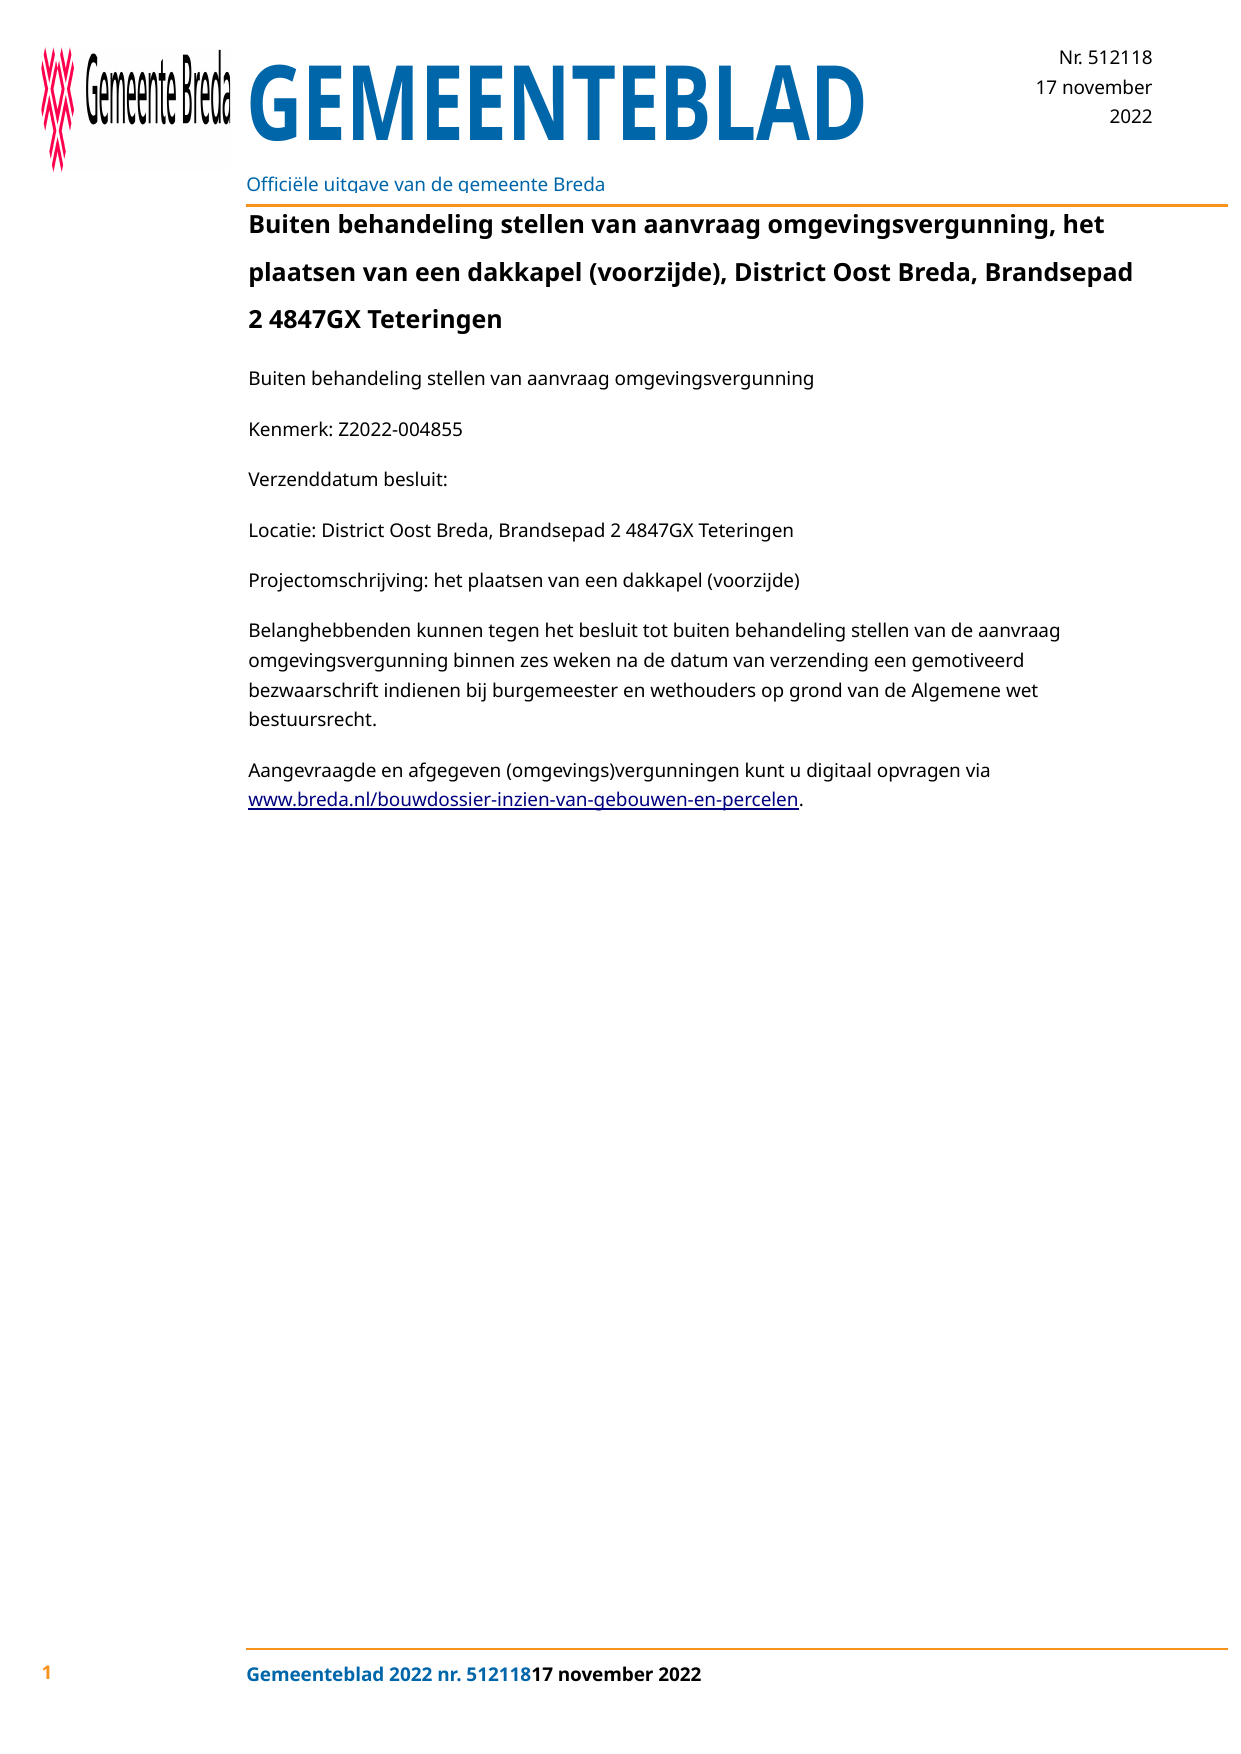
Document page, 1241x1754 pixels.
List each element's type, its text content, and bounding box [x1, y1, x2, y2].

text Aangevraagde en afgegeven (omgevings)vergunningen kunt u digitaal opvragen via www.breda.nl/bouwdossier-inzien-van-gebouwen-en-percelen. [248, 757, 1152, 812]
text Locatie: District Oost Breda, Brandsepad 2 4847GX Teteringen [248, 517, 1152, 542]
picture [41, 47, 231, 172]
text Buiten behandeling stellen van aanvraag omgevingsvergunning [248, 366, 1152, 391]
text Belanghebbenden kunnen tegen het besluit tot buiten behandeling stellen van de aanvraag omgevingsvergunning binnen zes weken na de datum van verzending een gemotiveerd bezwaarschrift indienen bij burgemeester en wethouders op grond van de Algemene wet bestuursrecht. [248, 618, 1152, 732]
text Verzenddatum besluit: [248, 466, 1152, 492]
text Kenmerk: Z2022-004855 [248, 416, 1152, 442]
text Buiten behandeling stellen van aanvraag omgevingsvergunning, het plaatsen van een dakkapel (voorzijde), District Oost Breda, Brandsepad 2 4847GX Teteringen [248, 207, 1152, 336]
text Projectomschrijving: het plaatsen van een dakkapel (voorzijde) [248, 567, 1152, 593]
